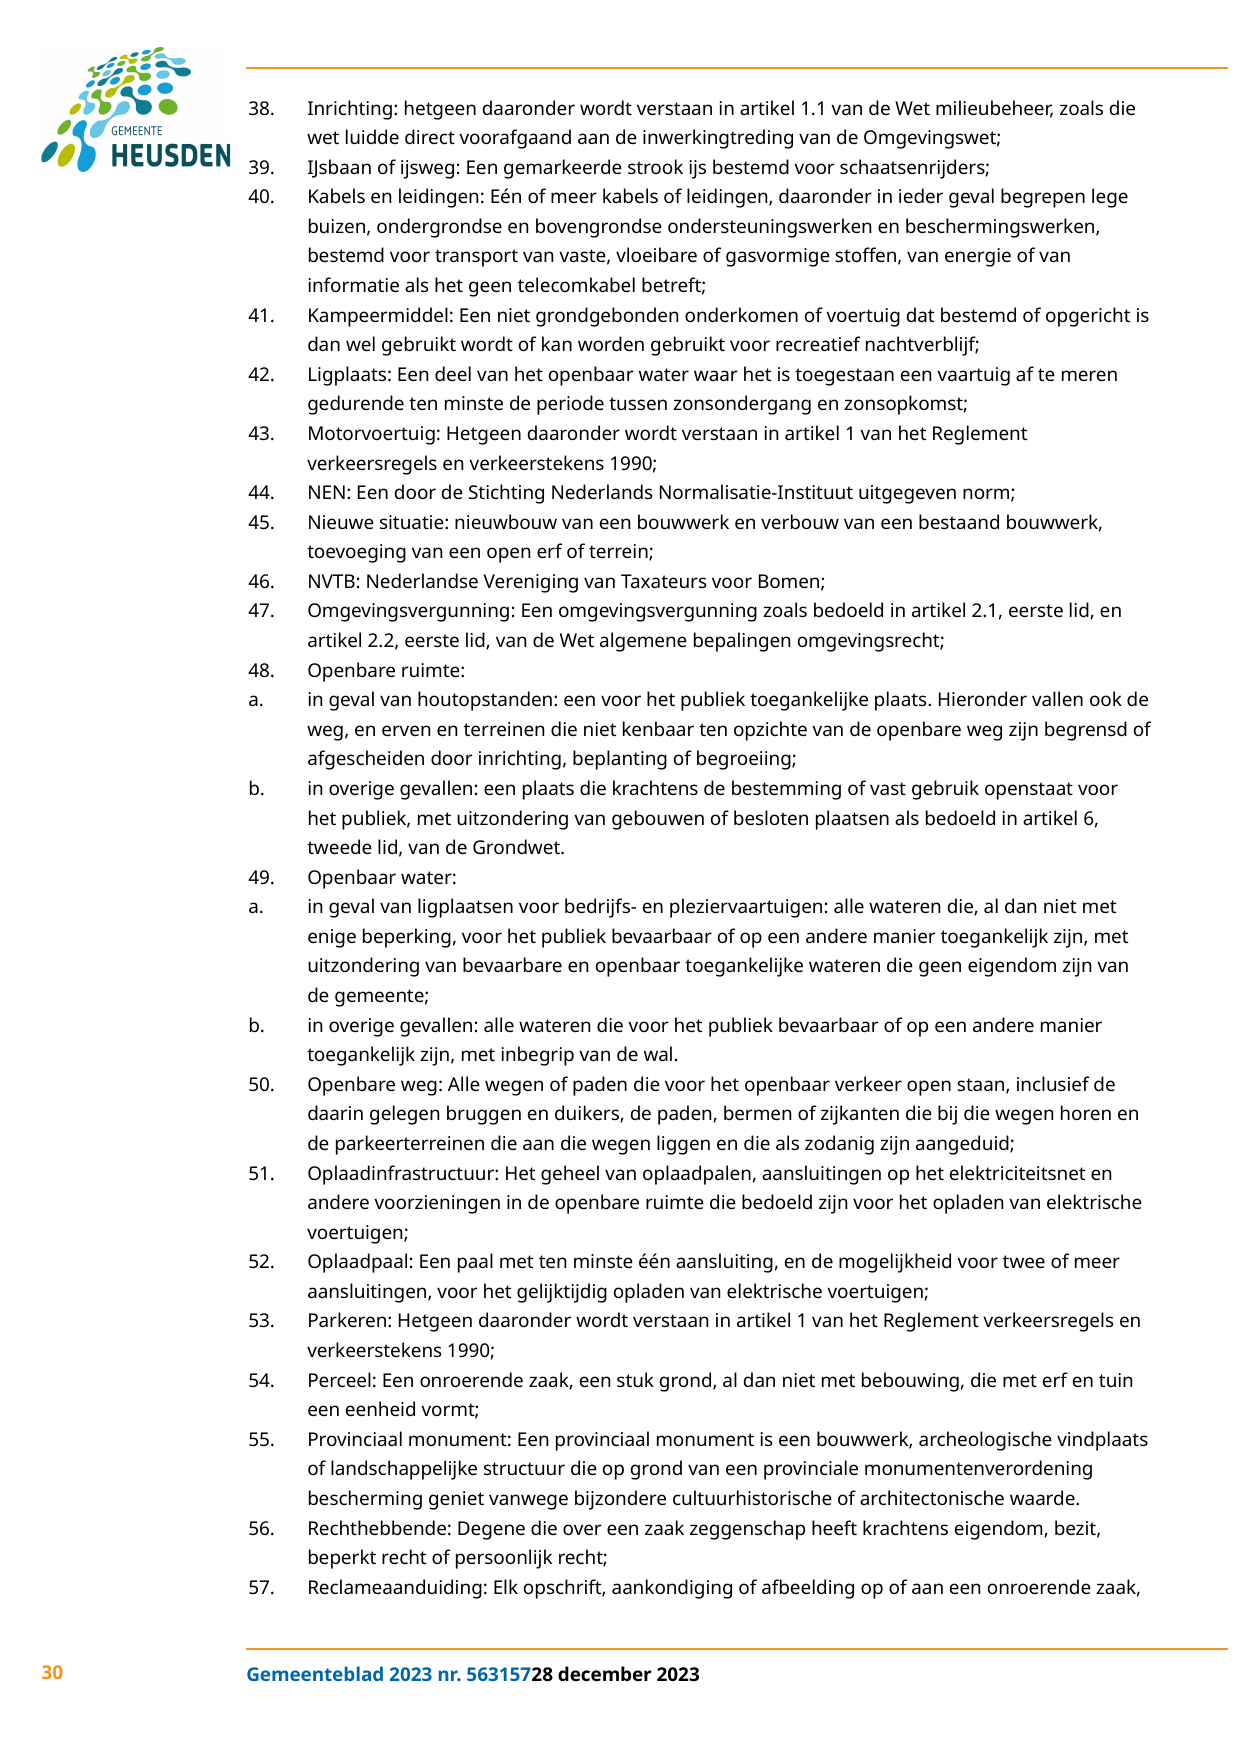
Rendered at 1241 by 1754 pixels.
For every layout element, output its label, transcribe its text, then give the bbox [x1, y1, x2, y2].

list Kampeermiddel: Een niet grondgebonden onderkomen of voertuig dat bestemd of opgericht is dan wel gebruikt wordt of kan worden gebruikt voor recreatief nachtverblijf; [248, 302, 1152, 357]
list Nieuwe situatie: nieuwbouw van een bouwwerk en verbouw van een bestaand bouwwerk, toevoeging van een open erf of terrein; [248, 509, 1152, 564]
list Reclameaanduiding: Elk opschrift, aankondiging of afbeelding op of aan een onroerende zaak, [248, 1574, 1152, 1600]
list NEN: Een door de Stichting Nederlands Normalisatie-Instituut uitgegeven norm; [248, 479, 1152, 505]
list in geval van ligplaatsen voor bedrijfs- en pleziervaartuigen: alle wateren die, al dan niet met enige beperking, voor het publiek bevaarbaar of op een andere manier toegankelijk zijn, met uitzondering van bevaarbare en openbaar toegankelijke wateren die geen eigendom zijn van de gemeente; [248, 893, 1152, 1008]
list in overige gevallen: alle wateren die voor het publiek bevaarbaar of op een andere manier toegankelijk zijn, met inbegrip van de wal. [248, 1012, 1152, 1067]
list Kabels en leidingen: Eén of meer kabels of leidingen, daaronder in ieder geval begrepen lege buizen, ondergrondse en bovengrondse ondersteuningswerken en beschermingswerken, bestemd voor transport van vaste, vloeibare of gasvormige stoffen, van energie of van informatie als het geen telecomkabel betreft; [248, 183, 1152, 298]
list in geval van houtopstanden: een voor het publiek toegankelijke plaats. Hieronder vallen ook de weg, en erven en terreinen die niet kenbaar ten opzichte van de openbare weg zijn begrensd of afgescheiden door inrichting, beplanting of begroeiing; [248, 686, 1152, 771]
list Openbare weg: Alle wegen of paden die voor het openbaar verkeer open staan, inclusief de daarin gelegen bruggen en duikers, de paden, bermen of zijkanten die bij die wegen horen en de parkeerterreinen die aan die wegen liggen en die als zodanig zijn aangeduid; [248, 1071, 1152, 1156]
list Inrichting: hetgeen daaronder wordt verstaan in artikel 1.1 van de Wet milieubeheer, zoals die wet luidde direct voorafgaand aan de inwerkingtreding van de Omgevingswet; [248, 95, 1152, 150]
list Rechthebbende: Degene die over een zaak zeggenschap heeft krachtens eigendom, bezit, beperkt recht of persoonlijk recht; [248, 1515, 1152, 1570]
list IJsbaan of ijsweg: Een gemarkeerde strook ijs bestemd voor schaatsenrijders; [248, 154, 1152, 180]
list Motorvoertuig: Hetgeen daaronder wordt verstaan in artikel 1 van het Reglement verkeersregels en verkeerstekens 1990; [248, 420, 1152, 476]
picture [41, 47, 231, 172]
list Oplaadpaal: Een paal met ten minste één aansluiting, en de mogelijkheid voor twee of meer aansluitingen, voor het gelijktijdig opladen van elektrische voertuigen; [248, 1248, 1152, 1304]
list NVTB: Nederlandse Vereniging van Taxateurs voor Bomen; [248, 568, 1152, 594]
list Ligplaats: Een deel van het openbaar water waar het is toegestaan een vaartuig af te meren gedurende ten minste de periode tussen zonsondergang en zonsopkomst; [248, 361, 1152, 416]
list in overige gevallen: een plaats die krachtens de bestemming of vast gebruik openstaat voor het publiek, met uitzondering van gebouwen of besloten plaatsen als bedoeld in artikel 6, tweede lid, van de Grondwet. [248, 775, 1152, 860]
list Omgevingsvergunning: Een omgevingsvergunning zoals bedoeld in artikel 2.1, eerste lid, en artikel 2.2, eerste lid, van de Wet algemene bepalingen omgevingsrecht; [248, 598, 1152, 653]
list Parkeren: Hetgeen daaronder wordt verstaan in artikel 1 van het Reglement verkeersregels en verkeerstekens 1990; [248, 1308, 1152, 1363]
list Oplaadinfrastructuur: Het geheel van oplaadpalen, aansluitingen op het elektriciteitsnet en andere voorzieningen in de openbare ruimte die bedoeld zijn voor het opladen van elektrische voertuigen; [248, 1160, 1152, 1245]
list Openbaar water: [248, 864, 1152, 890]
list Perceel: Een onroerende zaak, een stuk grond, al dan niet met bebouwing, die met erf en tuin een eenheid vormt; [248, 1367, 1152, 1422]
list Openbare ruimte: [248, 657, 1152, 683]
list Provinciaal monument: Een provinciaal monument is een bouwwerk, archeologische vindplaats of landschappelijke structuur die op grond van een provinciale monumentenverordening bescherming geniet vanwege bijzondere cultuurhistorische of architectonische waarde. [248, 1426, 1152, 1511]
